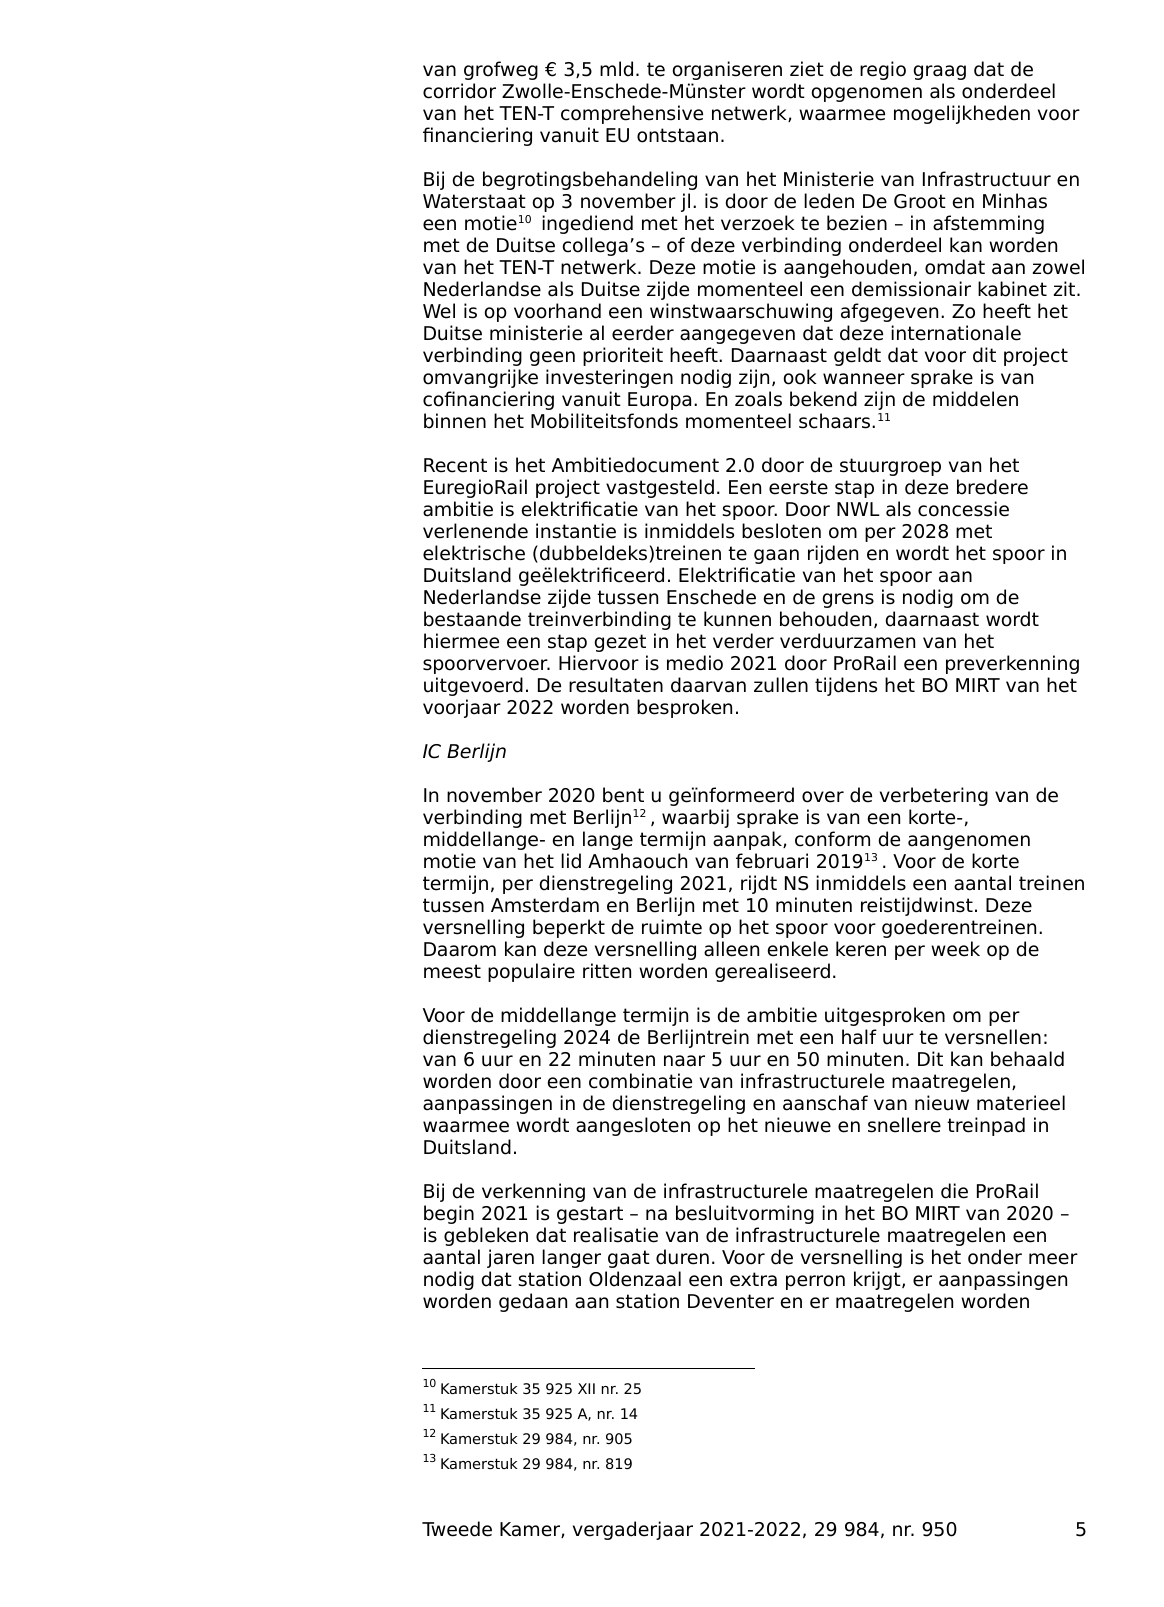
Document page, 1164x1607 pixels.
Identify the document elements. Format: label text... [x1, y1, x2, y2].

subtitle IC Berlijn [422, 741, 1087, 763]
text Bij de verkenning van de infrastructurele maatregelen die ProRail begin 2021 is gestart – na besluitvorming in het BO MIRT van 2020 – is gebleken dat realisatie van de infrastructurele maatregelen een aantal jaren langer gaat duren. Voor de versnelling is het onder meer nodig dat station Oldenzaal een extra perron krijgt, er aanpassingen worden gedaan aan station Deventer en er maatregelen worden [422, 1181, 1087, 1313]
text Kamerstuk 35 925 XII nr. 25 [422, 1377, 1087, 1399]
text Voor de middellange termijn is de ambitie uitgesproken om per dienstregeling 2024 de Berlijntrein met een half uur te versnellen: van 6 uur en 22 minuten naar 5 uur en 50 minuten. Dit kan behaald worden door een combinatie van infrastructurele maatregelen, aanpassingen in de dienstregeling en aanschaf van nieuw materieel waarmee wordt aangesloten op het nieuwe en snellere treinpad in Duitsland. [422, 1005, 1087, 1159]
text Kamerstuk 29 984, nr. 905 [422, 1427, 1087, 1449]
text In november 2020 bent u geïnformeerd over de verbetering van de verbinding met Berlijn, waarbij sprake is van een korte-, middellange- en lange termijn aanpak, conform de aangenomen motie van het lid Amhaouch van februari 2019. Voor de korte termijn, per dienstregeling 2021, rijdt NS inmiddels een aantal treinen tussen Amsterdam en Berlijn met 10 minuten reistijdwinst. Deze versnelling beperkt de ruimte op het spoor voor goederentreinen. Daarom kan deze versnelling alleen enkele keren per week op de meest populaire ritten worden gerealiseerd. [422, 785, 1087, 983]
text Kamerstuk 29 984, nr. 819 [422, 1452, 1087, 1474]
text Recent is het Ambitiedocument 2.0 door de stuurgroep van het EuregioRail project vastgesteld. Een eerste stap in deze bredere ambitie is elektrificatie van het spoor. Door NWL als concessie verlenende instantie is inmiddels besloten om per 2028 met elektrische (dubbeldeks)treinen te gaan rijden en wordt het spoor in Duitsland geëlektrificeerd. Elektrificatie van het spoor aan Nederlandse zijde tussen Enschede en de grens is nodig om de bestaande treinverbinding te kunnen behouden, daarnaast wordt hiermee een stap gezet in het verder verduurzamen van het spoorvervoer. Hiervoor is medio 2021 door ProRail een preverkenning uitgevoerd. De resultaten daarvan zullen tijdens het BO MIRT van het voorjaar 2022 worden besproken. [422, 455, 1087, 719]
text van grofweg € 3,5 mld. te organiseren ziet de regio graag dat de corridor Zwolle-Enschede-Münster wordt opgenomen als onderdeel van het TEN-T comprehensive netwerk, waarmee mogelijkheden voor financiering vanuit EU ontstaan. [422, 59, 1087, 147]
text Bij de begrotingsbehandeling van het Ministerie van Infrastructuur en Waterstaat op 3 november jl. is door de leden De Groot en Minhas een motie ingediend met het verzoek te bezien – in afstemming met de Duitse collega’s – of deze verbinding onderdeel kan worden van het TEN-T netwerk. Deze motie is aangehouden, omdat aan zowel Nederlandse als Duitse zijde momenteel een demissionair kabinet zit. Wel is op voorhand een winstwaarschuwing afgegeven. Zo heeft het Duitse ministerie al eerder aangegeven dat deze internationale verbinding geen prioriteit heeft. Daarnaast geldt dat voor dit project omvangrijke investeringen nodig zijn, ook wanneer sprake is van cofinanciering vanuit Europa. En zoals bekend zijn de middelen binnen het Mobiliteitsfonds momenteel schaars. [422, 169, 1087, 433]
text Kamerstuk 35 925 A, nr. 14 [422, 1402, 1087, 1424]
